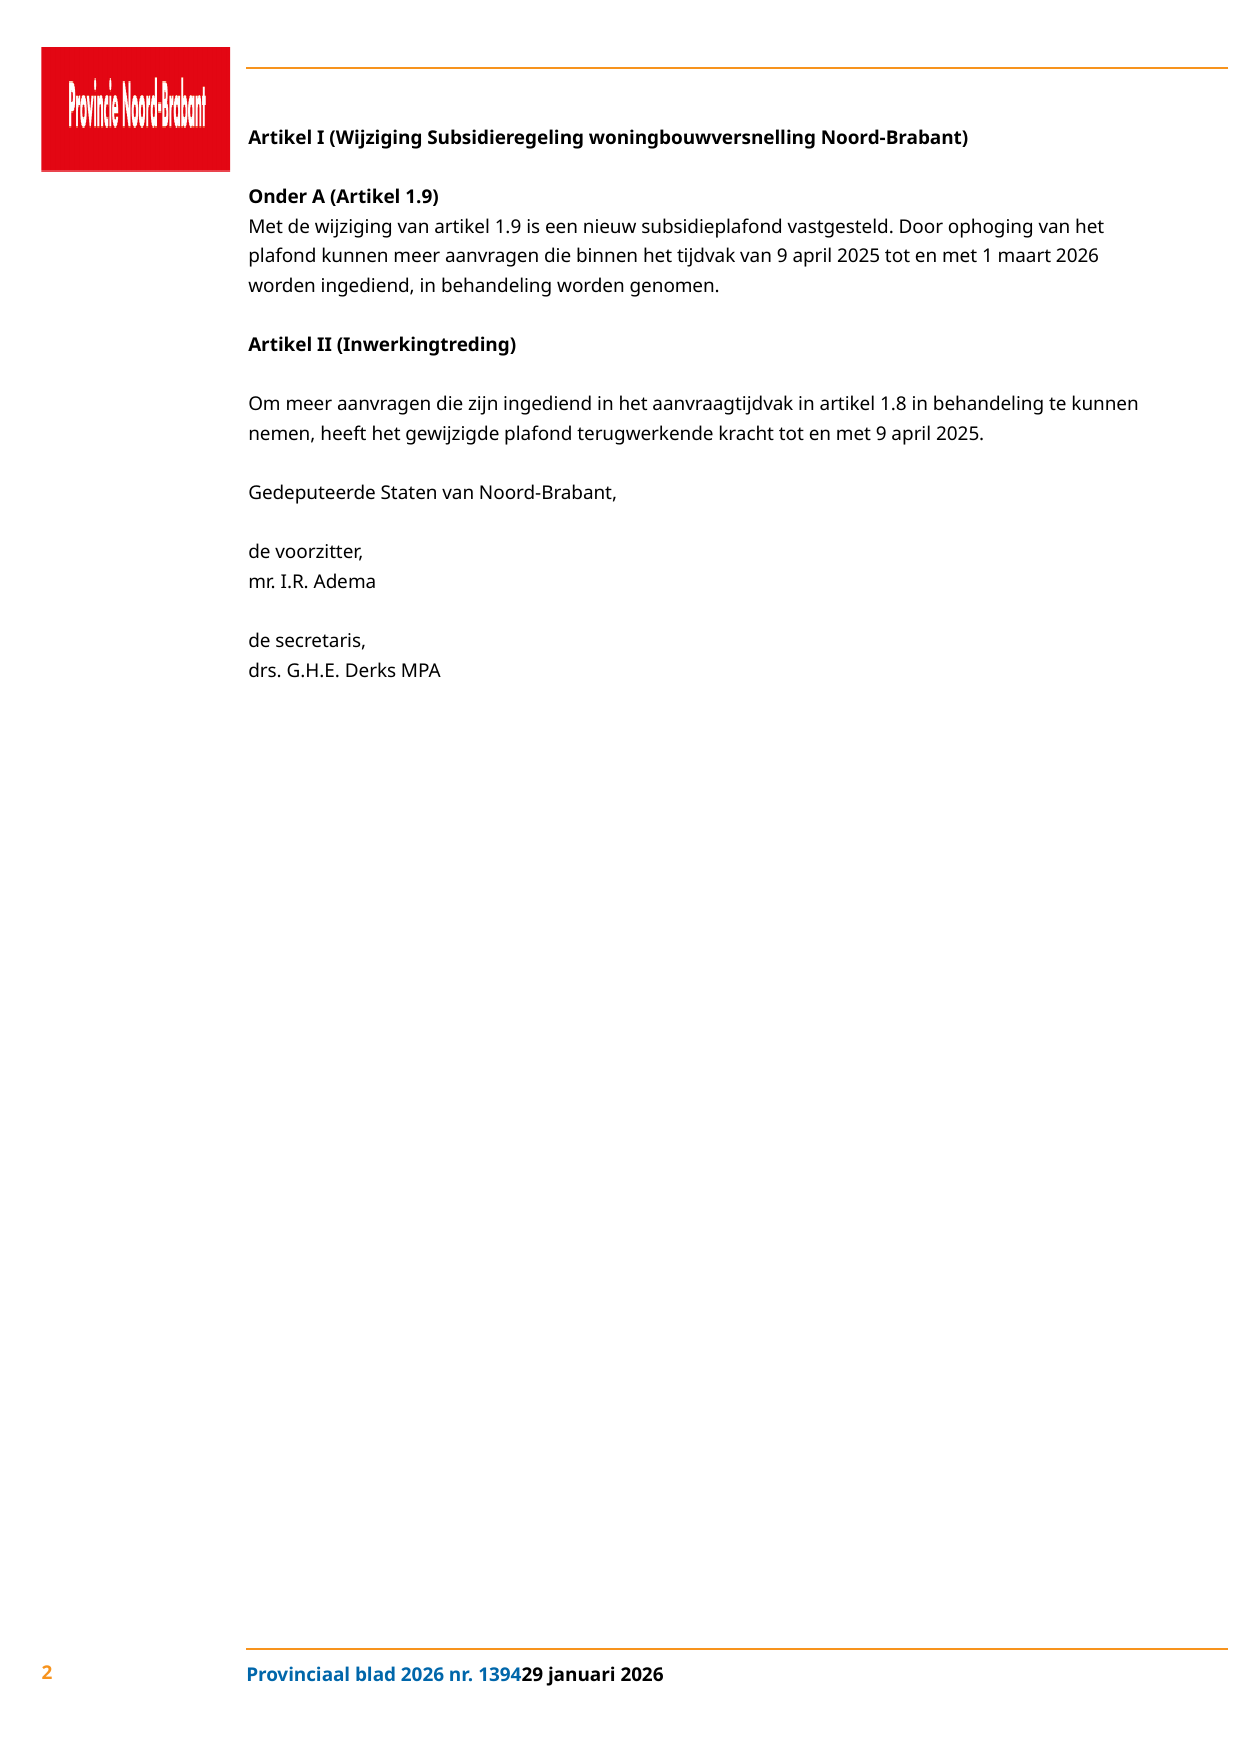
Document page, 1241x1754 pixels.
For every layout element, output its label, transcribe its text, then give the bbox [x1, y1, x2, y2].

picture [41, 47, 231, 172]
text Om meer aanvragen die zijn ingediend in het aanvraagtijdvak in artikel 1.8 in behandeling te kunnen nemen, heeft het gewijzigde plafond terugwerkende kracht tot en met 9 april 2025. [248, 391, 1152, 446]
text de voorzitter, [248, 538, 1152, 564]
text mr. I.R. Adema [248, 568, 1152, 594]
text Onder A (Artikel 1.9) [248, 183, 1152, 209]
text Gedeputeerde Staten van Noord-Brabant, [248, 479, 1152, 505]
text Artikel II (Inwerkingtreding) [248, 331, 1152, 357]
text drs. G.H.E. Derks MPA [248, 657, 1152, 683]
text Artikel I (Wijziging Subsidieregeling woningbouwversnelling Noord-Brabant) [248, 124, 1152, 150]
text de secretaris, [248, 627, 1152, 653]
text Met de wijziging van artikel 1.9 is een nieuw subsidieplafond vastgesteld. Door ophoging van het plafond kunnen meer aanvragen die binnen het tijdvak van 9 april 2025 tot en met 1 maart 2026 worden ingediend, in behandeling worden genomen. [248, 213, 1152, 298]
